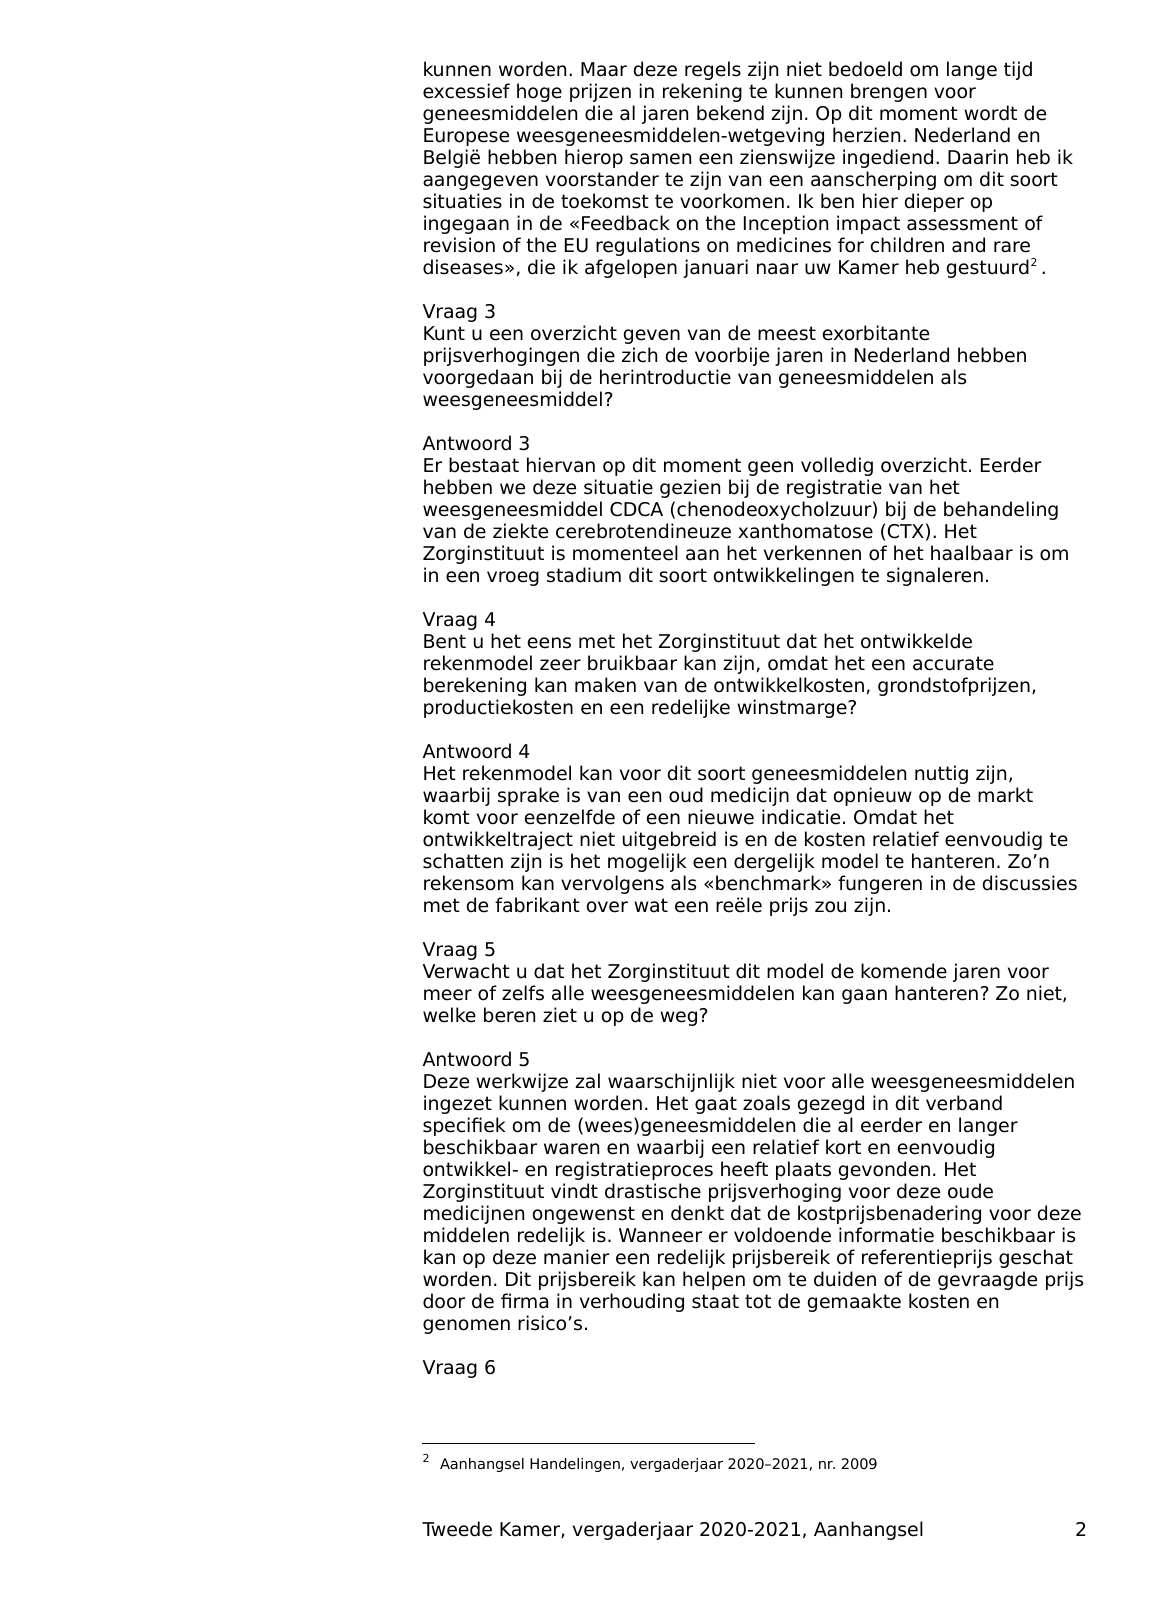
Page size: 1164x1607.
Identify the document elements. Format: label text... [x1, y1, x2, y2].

text Kunt u een overzicht geven van de meest exorbitante prijsverhogingen die zich de voorbije jaren in Nederland hebben voorgedaan bij de herintroductie van geneesmiddelen als weesgeneesmiddel? [422, 323, 1087, 411]
text Vraag 5 [422, 939, 1087, 961]
text Antwoord 4 [422, 741, 1087, 763]
text Deze werkwijze zal waarschijnlijk niet voor alle weesgeneesmiddelen ingezet kunnen worden. Het gaat zoals gezegd in dit verband specifiek om de (wees)geneesmiddelen die al eerder en langer beschikbaar waren en waarbij een relatief kort en eenvoudig ontwikkel- en registratieproces heeft plaats gevonden. Het Zorginstituut vindt drastische prijsverhoging voor deze oude medicijnen ongewenst en denkt dat de kostprijsbenadering voor deze middelen redelijk is. Wanneer er voldoende informatie beschikbaar is kan op deze manier een redelijk prijsbereik of referentieprijs geschat worden. Dit prijsbereik kan helpen om te duiden of de gevraagde prijs door de firma in verhouding staat tot de gemaakte kosten en genomen risico’s. [422, 1071, 1087, 1335]
text Het rekenmodel kan voor dit soort geneesmiddelen nuttig zijn, waarbij sprake is van een oud medicijn dat opnieuw op de markt komt voor eenzelfde of een nieuwe indicatie. Omdat het ontwikkeltraject niet uitgebreid is en de kosten relatief eenvoudig te schatten zijn is het mogelijk een dergelijk model te hanteren. Zo’n rekensom kan vervolgens als «benchmark» fungeren in de discussies met de fabrikant over wat een reële prijs zou zijn. [422, 763, 1087, 917]
text Vraag 3 [422, 301, 1087, 323]
text Bent u het eens met het Zorginstituut dat het ontwikkelde rekenmodel zeer bruikbaar kan zijn, omdat het een accurate berekening kan maken van de ontwikkelkosten, grondstofprijzen, productiekosten en een redelijke winstmarge? [422, 631, 1087, 719]
text Verwacht u dat het Zorginstituut dit model de komende jaren voor meer of zelfs alle weesgeneesmiddelen kan gaan hanteren? Zo niet, welke beren ziet u op de weg? [422, 961, 1087, 1027]
text Er bestaat hiervan op dit moment geen volledig overzicht. Eerder hebben we deze situatie gezien bij de registratie van het weesgeneesmiddel CDCA (chenodeoxycholzuur) bij de behandeling van de ziekte cerebrotendineuze xanthomatose (CTX). Het Zorginstituut is momenteel aan het verkennen of het haalbaar is om in een vroeg stadium dit soort ontwikkelingen te signaleren. [422, 455, 1087, 587]
text Antwoord 3 [422, 433, 1087, 455]
text Vraag 6 [422, 1357, 1087, 1379]
text Antwoord 5 [422, 1049, 1087, 1071]
text Vraag 4 [422, 609, 1087, 631]
text kunnen worden. Maar deze regels zijn niet bedoeld om lange tijd excessief hoge prijzen in rekening te kunnen brengen voor geneesmiddelen die al jaren bekend zijn. Op dit moment wordt de Europese weesgeneesmiddelen-wetgeving herzien. Nederland en België hebben hierop samen een zienswijze ingediend. Daarin heb ik aangegeven voorstander te zijn van een aanscherping om dit soort situaties in de toekomst te voorkomen. Ik ben hier dieper op ingegaan in de «Feedback on the Inception impact assessment of revision of the EU regulations on medicines for children and rare diseases», die ik afgelopen januari naar uw Kamer heb gestuurd. [422, 59, 1087, 279]
text Aanhangsel Handelingen, vergaderjaar 2020–2021, nr. 2009 [422, 1452, 1087, 1474]
